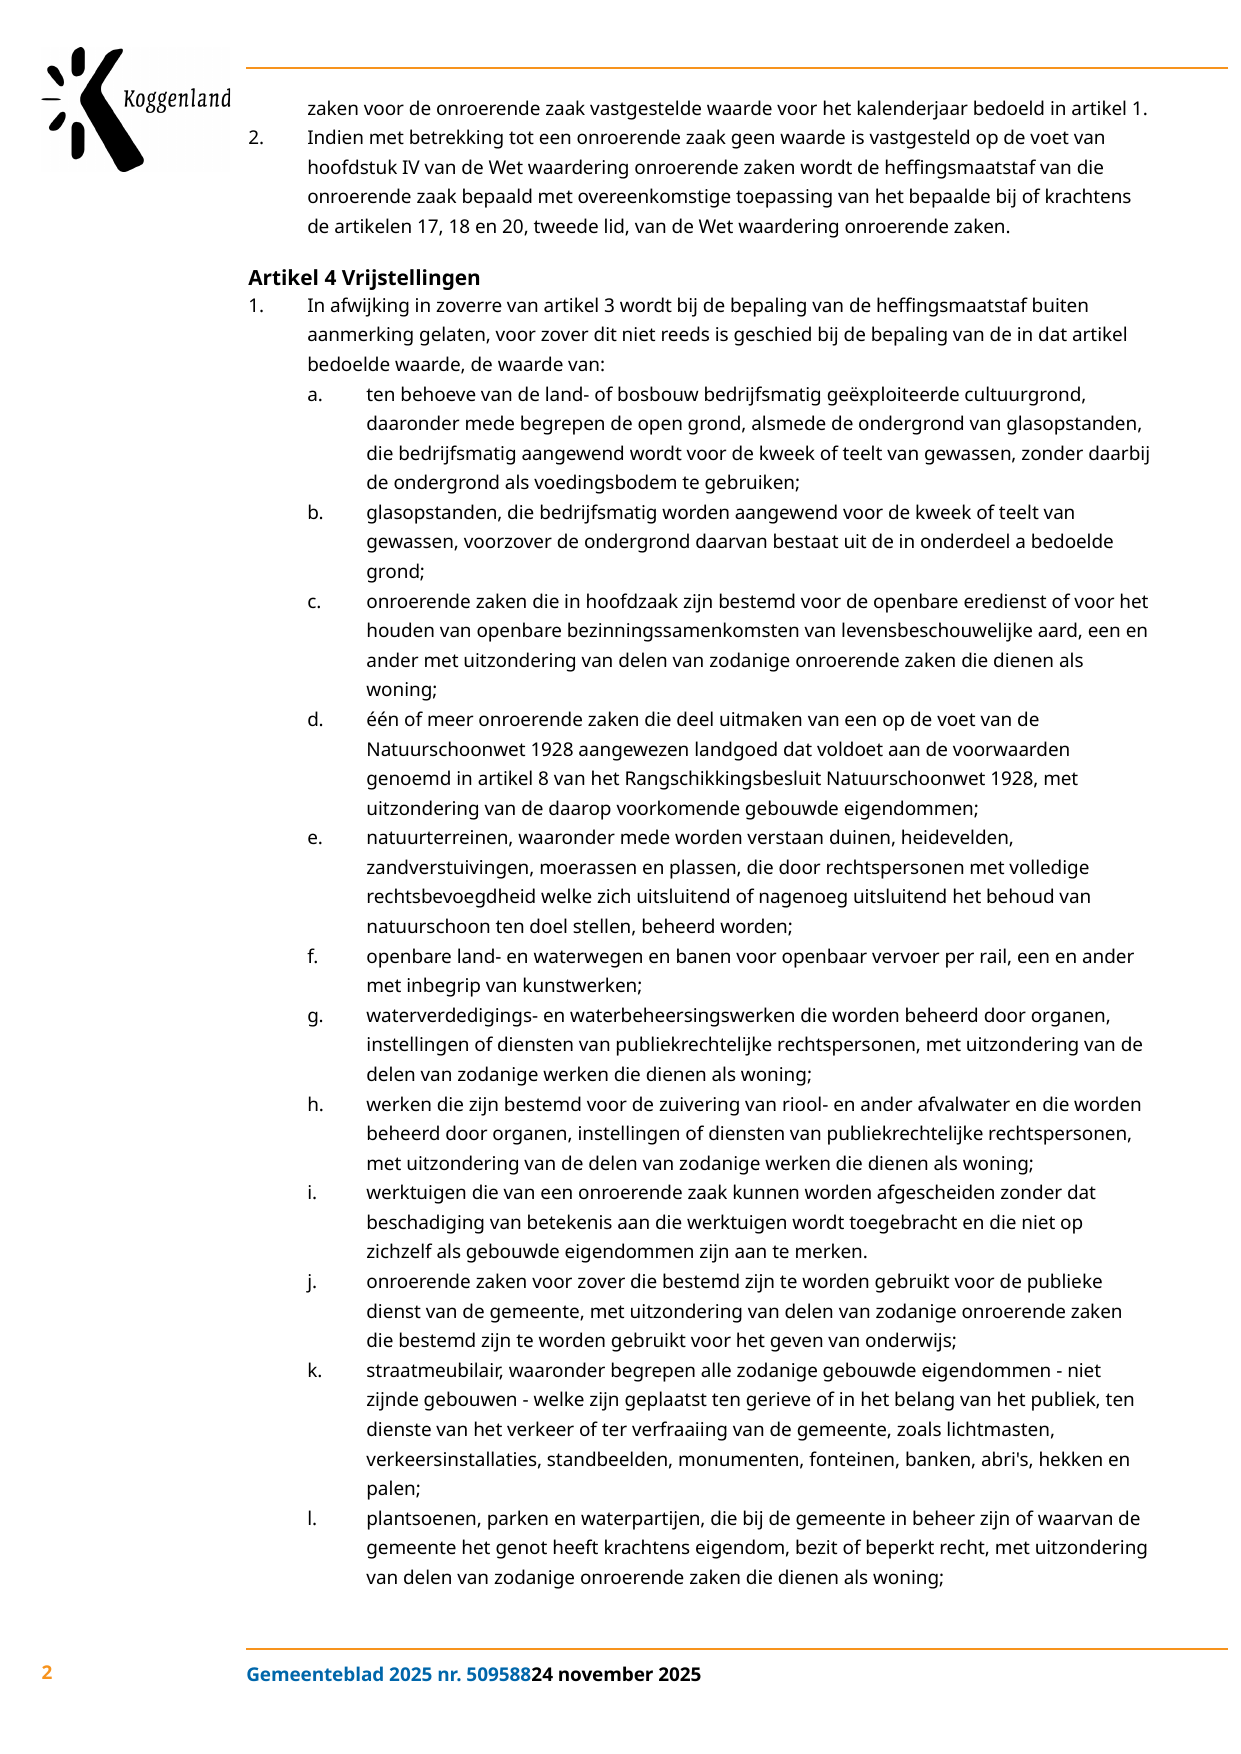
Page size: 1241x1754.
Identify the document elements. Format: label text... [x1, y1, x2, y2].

list onroerende zaken die in hoofdzaak zijn bestemd voor de openbare eredienst of voor het houden van openbare bezinningssamenkomsten van levensbeschouwelijke aard, een en ander met uitzondering van delen van zodanige onroerende zaken die dienen als woning; [307, 588, 1152, 702]
list waterverdedigings- en waterbeheersingswerken die worden beheerd door organen, instellingen of diensten van publiekrechtelijke rechtspersonen, met uitzondering van de delen van zodanige werken die dienen als woning; [307, 1002, 1152, 1087]
list onroerende zaken voor zover die bestemd zijn te worden gebruikt voor de publieke dienst van de gemeente, met uitzondering van delen van zodanige onroerende zaken die bestemd zijn te worden gebruikt voor het geven van onderwijs; [307, 1268, 1152, 1353]
list openbare land- en waterwegen en banen voor openbaar vervoer per rail, een en ander met inbegrip van kunstwerken; [307, 943, 1152, 998]
picture [41, 47, 231, 172]
list In afwijking in zoverre van artikel 3 wordt bij de bepaling van de heffingsmaatstaf buiten aanmerking gelaten, voor zover dit niet reeds is geschied bij de bepaling van de in dat artikel bedoelde waarde, de waarde van: [248, 292, 1152, 377]
list glasopstanden, die bedrijfsmatig worden aangewend voor de kweek of teelt van gewassen, voorzover de ondergrond daarvan bestaat uit de in onderdeel a bedoelde grond; [307, 499, 1152, 584]
list natuurterreinen, waaronder mede worden verstaan duinen, heidevelden, zandverstuivingen, moerassen en plassen, die door rechtspersonen met volledige rechtsbevoegdheid welke zich uitsluitend of nagenoeg uitsluitend het behoud van natuurschoon ten doel stellen, beheerd worden; [307, 824, 1152, 939]
list werken die zijn bestemd voor de zuivering van riool- en ander afvalwater en die worden beheerd door organen, instellingen of diensten van publiekrechtelijke rechtspersonen, met uitzondering van de delen van zodanige werken die dienen als woning; [307, 1091, 1152, 1176]
list één of meer onroerende zaken die deel uitmaken van een op de voet van de Natuurschoonwet 1928 aangewezen landgoed dat voldoet aan de voorwaarden genoemd in artikel 8 van het Rangschikkingsbesluit Natuurschoonwet 1928, met uitzondering van de daarop voorkomende gebouwde eigendommen; [307, 706, 1152, 821]
list plantsoenen, parken en waterpartijen, die bij de gemeente in beheer zijn of waarvan de gemeente het genot heeft krachtens eigendom, bezit of beperkt recht, met uitzondering van delen van zodanige onroerende zaken die dienen als woning; [307, 1505, 1152, 1590]
list straatmeubilair, waaronder begrepen alle zodanige gebouwde eigendommen - niet zijnde gebouwen - welke zijn geplaatst ten gerieve of in het belang van het publiek, ten dienste van het verkeer of ter verfraaiing van de gemeente, zoals lichtmasten, verkeersinstallaties, standbeelden, monumenten, fonteinen, banken, abri's, hekken en palen; [307, 1357, 1152, 1501]
list zaken voor de onroerende zaak vastgestelde waarde voor het kalenderjaar bedoeld in artikel 1. [248, 95, 1152, 121]
text Artikel 4 Vrijstellingen [248, 263, 1152, 292]
list ten behoeve van de land- of bosbouw bedrijfsmatig geëxploiteerde cultuurgrond, daaronder mede begrepen de open grond, alsmede de ondergrond van glasopstanden, die bedrijfsmatig aangewend wordt voor de kweek of teelt van gewassen, zonder daarbij de ondergrond als voedingsbodem te gebruiken; [307, 381, 1152, 495]
list werktuigen die van een onroerende zaak kunnen worden afgescheiden zonder dat beschadiging van betekenis aan die werktuigen wordt toegebracht en die niet op zichzelf als gebouwde eigendommen zijn aan te merken. [307, 1179, 1152, 1264]
list Indien met betrekking tot een onroerende zaak geen waarde is vastgesteld op de voet van hoofdstuk IV van de Wet waardering onroerende zaken wordt de heffingsmaatstaf van die onroerende zaak bepaald met overeenkomstige toepassing van het bepaalde bij of krachtens de artikelen 17, 18 en 20, tweede lid, van de Wet waardering onroerende zaken. [248, 124, 1152, 239]
